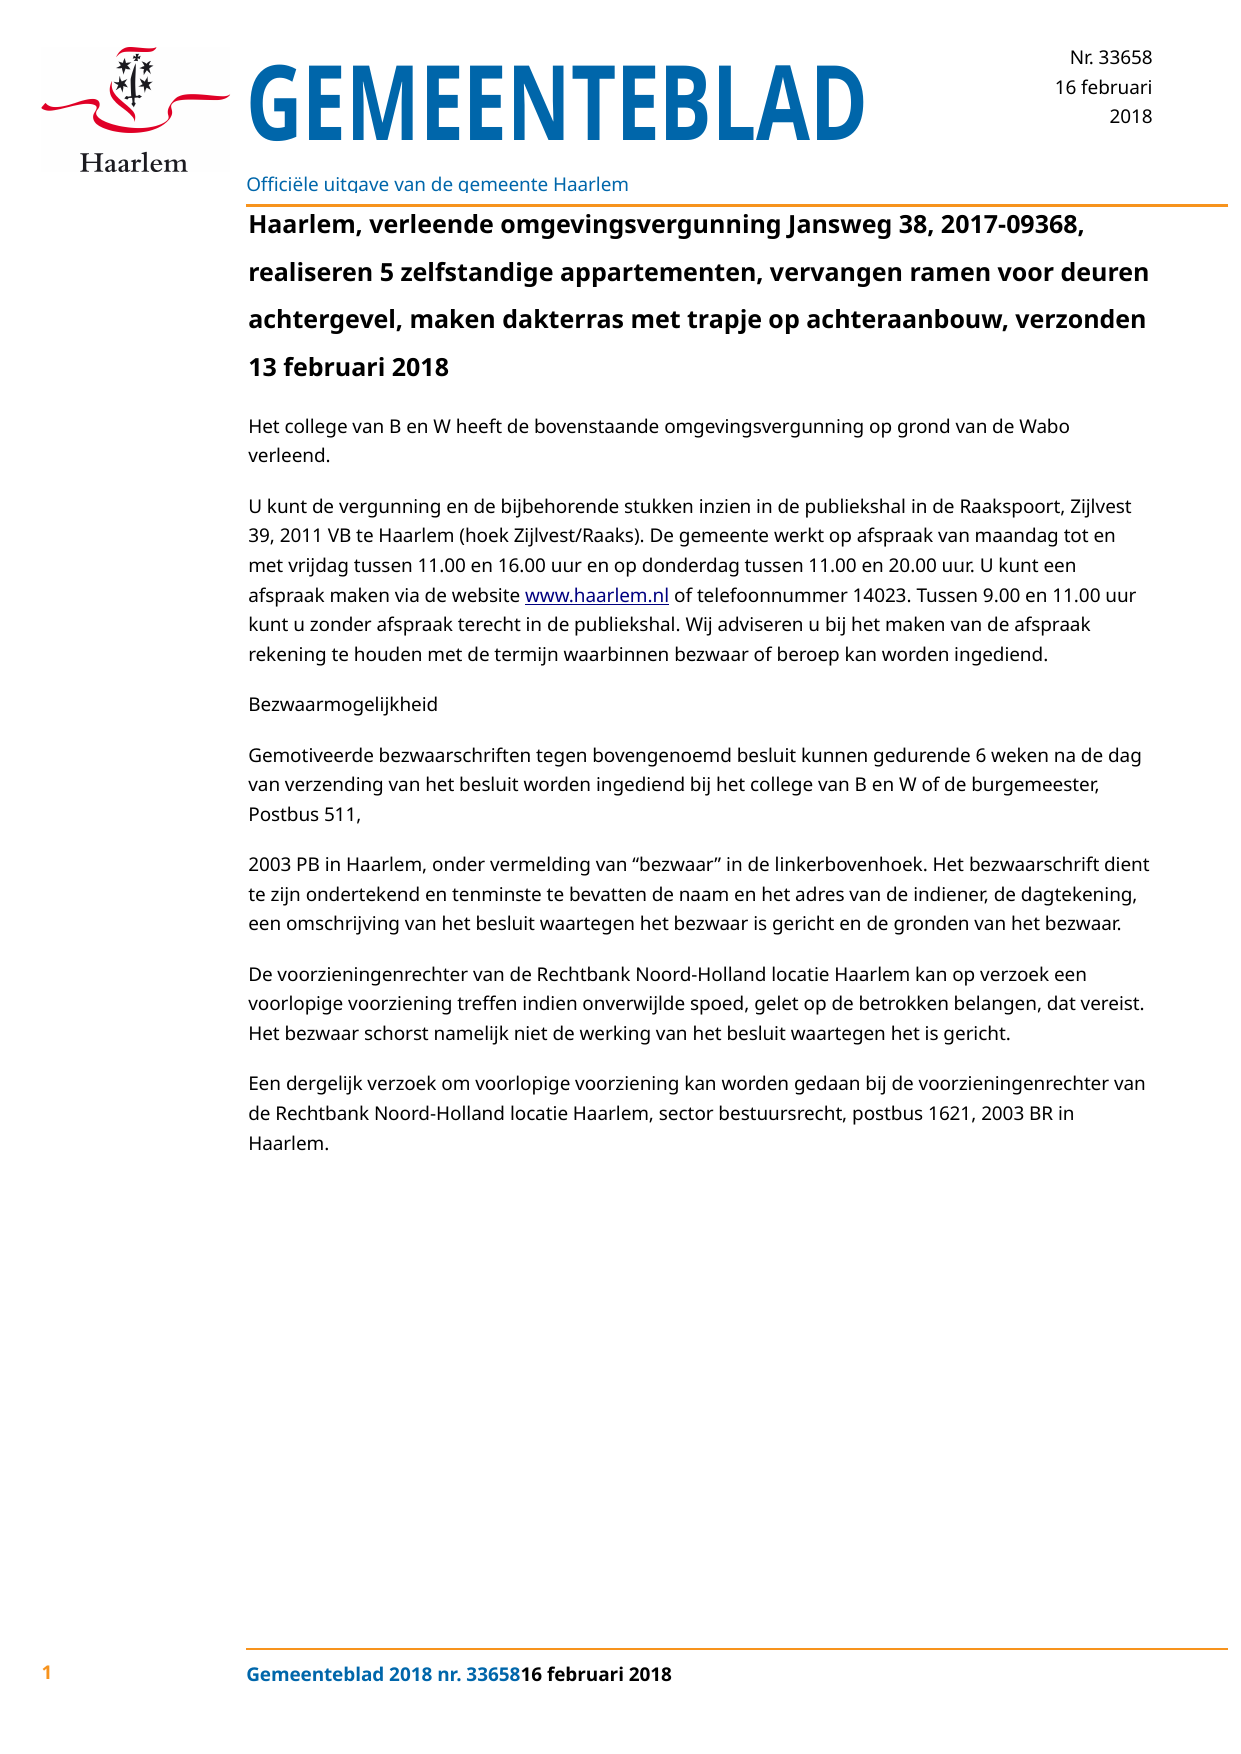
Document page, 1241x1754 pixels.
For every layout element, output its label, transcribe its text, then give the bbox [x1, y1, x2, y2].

text Het college van B en W heeft de bovenstaande omgevingsvergunning op grond van de Wabo verleend. [248, 413, 1152, 468]
text Gemotiveerde bezwaarschriften tegen bovengenoemd besluit kunnen gedurende 6 weken na de dag van verzending van het besluit worden ingediend bij het college van B en W of de burgemeester, Postbus 511, [248, 742, 1152, 827]
picture [41, 47, 231, 172]
text 2003 PB in Haarlem, onder vermelding van “bezwaar” in de linkerbovenhoek. Het bezwaarschrift dient te zijn ondertekend en tenminste te bevatten de naam en het adres van de indiener, de dagtekening, een omschrijving van het besluit waartegen het bezwaar is gericht en de gronden van het bezwaar. [248, 851, 1152, 936]
text Een dergelijk verzoek om voorlopige voorziening kan worden gedaan bij de voorzieningenrechter van de Rechtbank Noord-Holland locatie Haarlem, sector bestuursrecht, postbus 1621, 2003 BR in Haarlem. [248, 1071, 1152, 1156]
text De voorzieningenrechter van de Rechtbank Noord-Holland locatie Haarlem kan op verzoek een voorlopige voorziening treffen indien onverwijlde spoed, gelet op de betrokken belangen, dat vereist. Het bezwaar schorst namelijk niet de werking van het besluit waartegen het is gericht. [248, 961, 1152, 1046]
text Haarlem, verleende omgevingsvergunning Jansweg 38, 2017-09368, realiseren 5 zelfstandige appartementen, vervangen ramen voor deuren achtergevel, maken dakterras met trapje op achteraanbouw, verzonden 13 februari 2018 [248, 207, 1152, 384]
text Bezwaarmogelijkheid [248, 691, 1152, 717]
text U kunt de vergunning en de bijbehorende stukken inzien in de publiekshal in de Raakspoort, Zijlvest 39, 2011 VB te Haarlem (hoek Zijlvest/Raaks). De gemeente werkt op afspraak van maandag tot en met vrijdag tussen 11.00 en 16.00 uur en op donderdag tussen 11.00 en 20.00 uur. U kunt een afspraak maken via de website www.haarlem.nl of telefoonnummer 14023. Tussen 9.00 en 11.00 uur kunt u zonder afspraak terecht in de publiekshal. Wij adviseren u bij het maken van de afspraak rekening te houden met de termijn waarbinnen bezwaar of beroep kan worden ingediend. [248, 493, 1152, 667]
